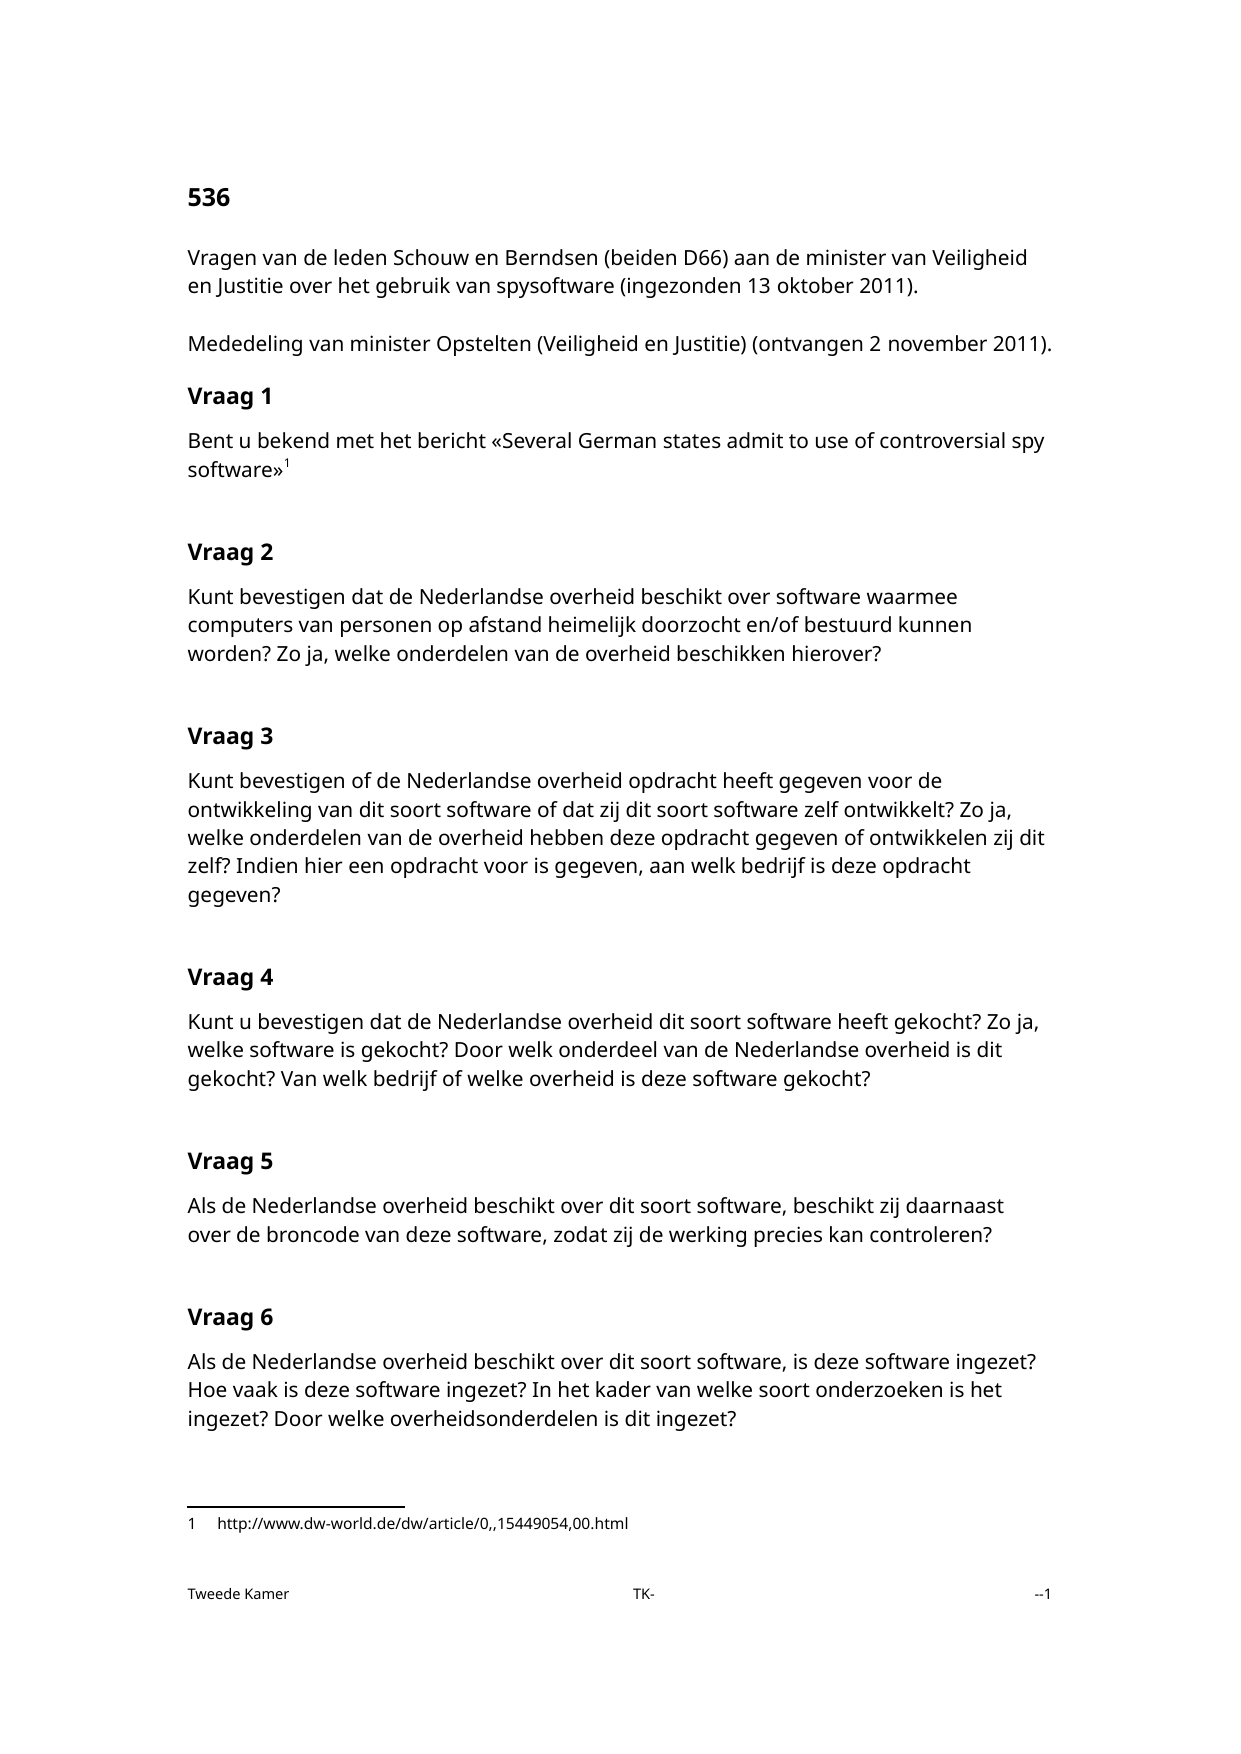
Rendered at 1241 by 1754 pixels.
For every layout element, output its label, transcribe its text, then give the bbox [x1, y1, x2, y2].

subtitle Vraag 5 [187, 1145, 1053, 1176]
text 536 [187, 179, 1053, 213]
text Als de Nederlandse overheid beschikt over dit soort software, beschikt zij daarnaast over de broncode van deze software, zodat zij de werking precies kan controleren? [187, 1191, 1053, 1248]
subtitle Vraag 1 [187, 380, 1053, 412]
subtitle Vraag 3 [187, 720, 1053, 751]
text Vragen van de leden Schouw en Berndsen (beiden D66) aan de minister van Veiligheid en Justitie over het gebruik van spysoftware (ingezonden 13 oktober 2011). [187, 243, 1053, 300]
subtitle Vraag 4 [187, 961, 1053, 992]
text Bent u bekend met het bericht «Several German states admit to use of controversial spy software» [187, 427, 1053, 483]
text Kunt u bevestigen dat de Nederlandse overheid dit soort software heeft gekocht? Zo ja, welke software is gekocht? Door welk onderdeel van de Nederlandse overheid is dit gekocht? Van welk bedrijf of welke overheid is deze software gekocht? [187, 1007, 1053, 1092]
text Kunt bevestigen dat de Nederlandse overheid beschikt over software waarmee computers van personen op afstand heimelijk doorzocht en/of bestuurd kunnen worden? Zo ja, welke onderdelen van de overheid beschikken hierover? [187, 582, 1053, 667]
text Kunt bevestigen of de Nederlandse overheid opdracht heeft gegeven voor de ontwikkeling van dit soort software of dat zij dit soort software zelf ontwikkelt? Zo ja, welke onderdelen van de overheid hebben deze opdracht gegeven of ontwikkelen zij dit zelf? Indien hier een opdracht voor is gegeven, aan welk bedrijf is deze opdracht gegeven? [187, 766, 1053, 908]
text Mededeling van minister Opstelten (Veiligheid en Justitie) (ontvangen 2 november 2011). [187, 329, 1053, 358]
text Als de Nederlandse overheid beschikt over dit soort software, is deze software ingezet? Hoe vaak is deze software ingezet? In het kader van welke soort onderzoeken is het ingezet? Door welke overheidsonderdelen is dit ingezet? [187, 1347, 1053, 1432]
subtitle Vraag 6 [187, 1301, 1053, 1332]
text http://www.dw-world.de/dw/article/0,,15449054,00.html [187, 1506, 1053, 1534]
subtitle Vraag 2 [187, 536, 1053, 567]
